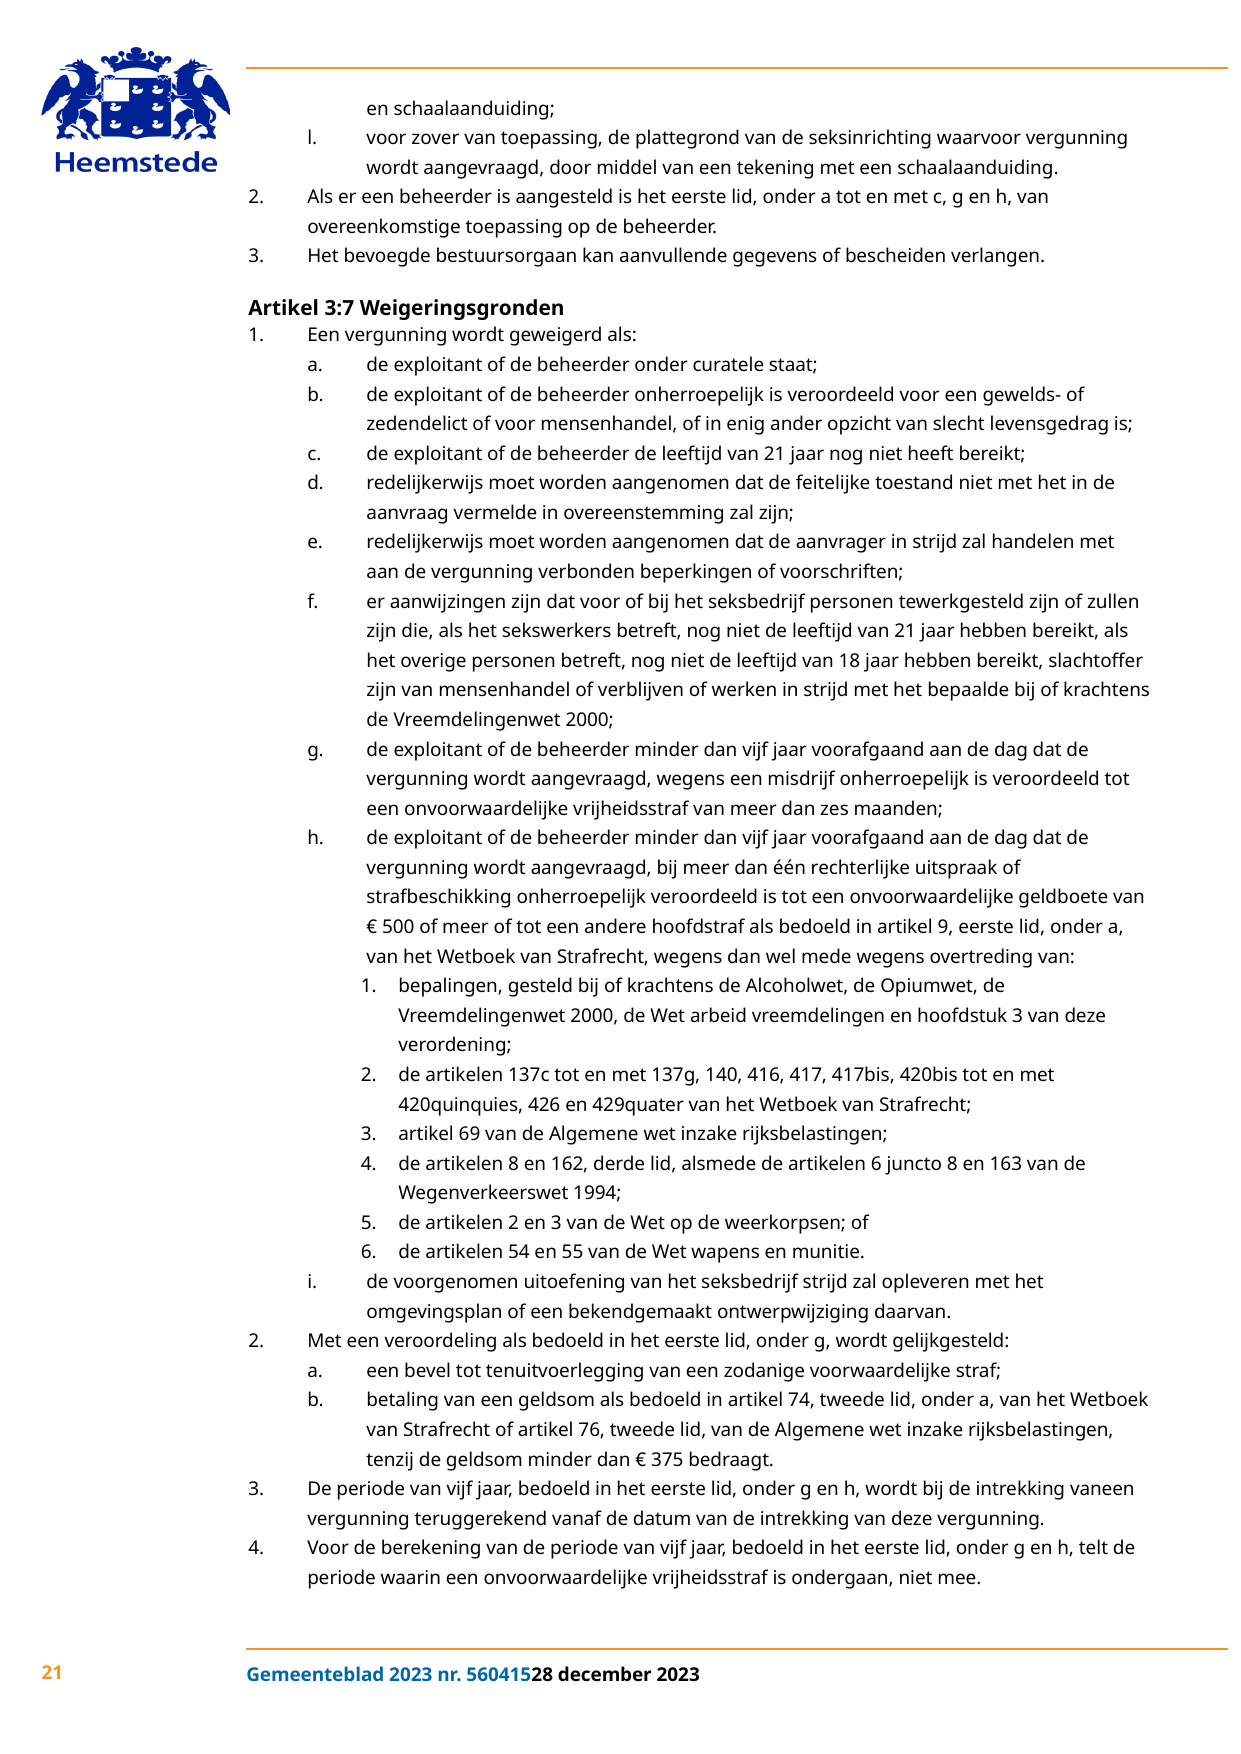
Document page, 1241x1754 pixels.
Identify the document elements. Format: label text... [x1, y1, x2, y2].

list Voor de berekening van de periode van vijf jaar, bedoeld in het eerste lid, onder g en h, telt de periode waarin een onvoorwaardelijke vrijheidsstraf is ondergaan, niet mee. [248, 1534, 1152, 1590]
list de artikelen 54 en 55 van de Wet wapens en munitie. [361, 1239, 1152, 1264]
list de exploitant of de beheerder minder dan vijf jaar voorafgaand aan de dag dat de vergunning wordt aangevraagd, bij meer dan één rechterlijke uitspraak of strafbeschikking onherroepelijk veroordeeld is tot een onvoorwaardelijke geldboete van € 500 of meer of tot een andere hoofdstraf als bedoeld in artikel 9, eerste lid, onder a, van het Wetboek van Strafrecht, wegens dan wel mede wegens overtreding van: [307, 824, 1152, 968]
list de exploitant of de beheerder de leeftijd van 21 jaar nog niet heeft bereikt; [307, 440, 1152, 466]
list de voorgenomen uitoefening van het seksbedrijf strijd zal opleveren met het omgevingsplan of een bekendgemaakt ontwerpwijziging daarvan. [307, 1268, 1152, 1323]
list betaling van een geldsom als bedoeld in artikel 74, tweede lid, onder a, van het Wetboek van Strafrecht of artikel 76, tweede lid, van de Algemene wet inzake rijksbelastingen, tenzij de geldsom minder dan € 375 bedraagt. [307, 1387, 1152, 1471]
list de exploitant of de beheerder onder curatele staat; [307, 351, 1152, 377]
list de artikelen 137c tot en met 137g, 140, 416, 417, 417bis, 420bis tot en met 420quinquies, 426 en 429quater van het Wetboek van Strafrecht; [361, 1061, 1152, 1116]
list artikel 69 van de Algemene wet inzake rijksbelastingen; [361, 1120, 1152, 1146]
list Met een veroordeling als bedoeld in het eerste lid, onder g, wordt gelijkgesteld: [248, 1327, 1152, 1353]
list bepalingen, gesteld bij of krachtens de Alcoholwet, de Opiumwet, de Vreemdelingenwet 2000, de Wet arbeid vreemdelingen en hoofdstuk 3 van deze verordening; [361, 972, 1152, 1057]
list de artikelen 2 en 3 van de Wet op de weerkorpsen; of [361, 1209, 1152, 1235]
list redelijkerwijs moet worden aangenomen dat de aanvrager in strijd zal handelen met aan de vergunning verbonden beperkingen of voorschriften; [307, 529, 1152, 584]
list Een vergunning wordt geweigerd als: [248, 322, 1152, 347]
list er aanwijzingen zijn dat voor of bij het seksbedrijf personen tewerkgesteld zijn of zullen zijn die, als het sekswerkers betreft, nog niet de leeftijd van 21 jaar hebben bereikt, als het overige personen betreft, nog niet de leeftijd van 18 jaar hebben bereikt, slachtoffer zijn van mensenhandel of verblijven of werken in strijd met het bepaalde bij of krachtens de Vreemdelingenwet 2000; [307, 588, 1152, 732]
list een bevel tot tenuitvoerlegging van een zodanige voorwaardelijke straf; [307, 1357, 1152, 1383]
list en schaalaanduiding; [307, 95, 1152, 121]
list Het bevoegde bestuursorgaan kan aanvullende gegevens of bescheiden verlangen. [248, 243, 1152, 268]
list de artikelen 8 en 162, derde lid, alsmede de artikelen 6 juncto 8 en 163 van de Wegenverkeerswet 1994; [361, 1150, 1152, 1205]
list de exploitant of de beheerder minder dan vijf jaar voorafgaand aan de dag dat de vergunning wordt aangevraagd, wegens een misdrijf onherroepelijk is veroordeeld tot een onvoorwaardelijke vrijheidsstraf van meer dan zes maanden; [307, 736, 1152, 821]
picture [41, 47, 231, 172]
list De periode van vijf jaar, bedoeld in het eerste lid, onder g en h, wordt bij de intrekking vaneen vergunning teruggerekend vanaf de datum van de intrekking van deze vergunning. [248, 1475, 1152, 1531]
list de exploitant of de beheerder onherroepelijk is veroordeeld voor een gewelds- of zedendelict of voor mensenhandel, of in enig ander opzicht van slecht levensgedrag is; [307, 381, 1152, 436]
text Artikel 3:7 Weigeringsgronden [248, 293, 1152, 322]
list Als er een beheerder is aangesteld is het eerste lid, onder a tot en met c, g en h, van overeenkomstige toepassing op de beheerder. [248, 183, 1152, 239]
list voor zover van toepassing, de plattegrond van de seksinrichting waarvoor vergunning wordt aangevraagd, door middel van een tekening met een schaalaanduiding. [307, 124, 1152, 180]
list redelijkerwijs moet worden aangenomen dat de feitelijke toestand niet met het in de aanvraag vermelde in overeenstemming zal zijn; [307, 469, 1152, 525]
